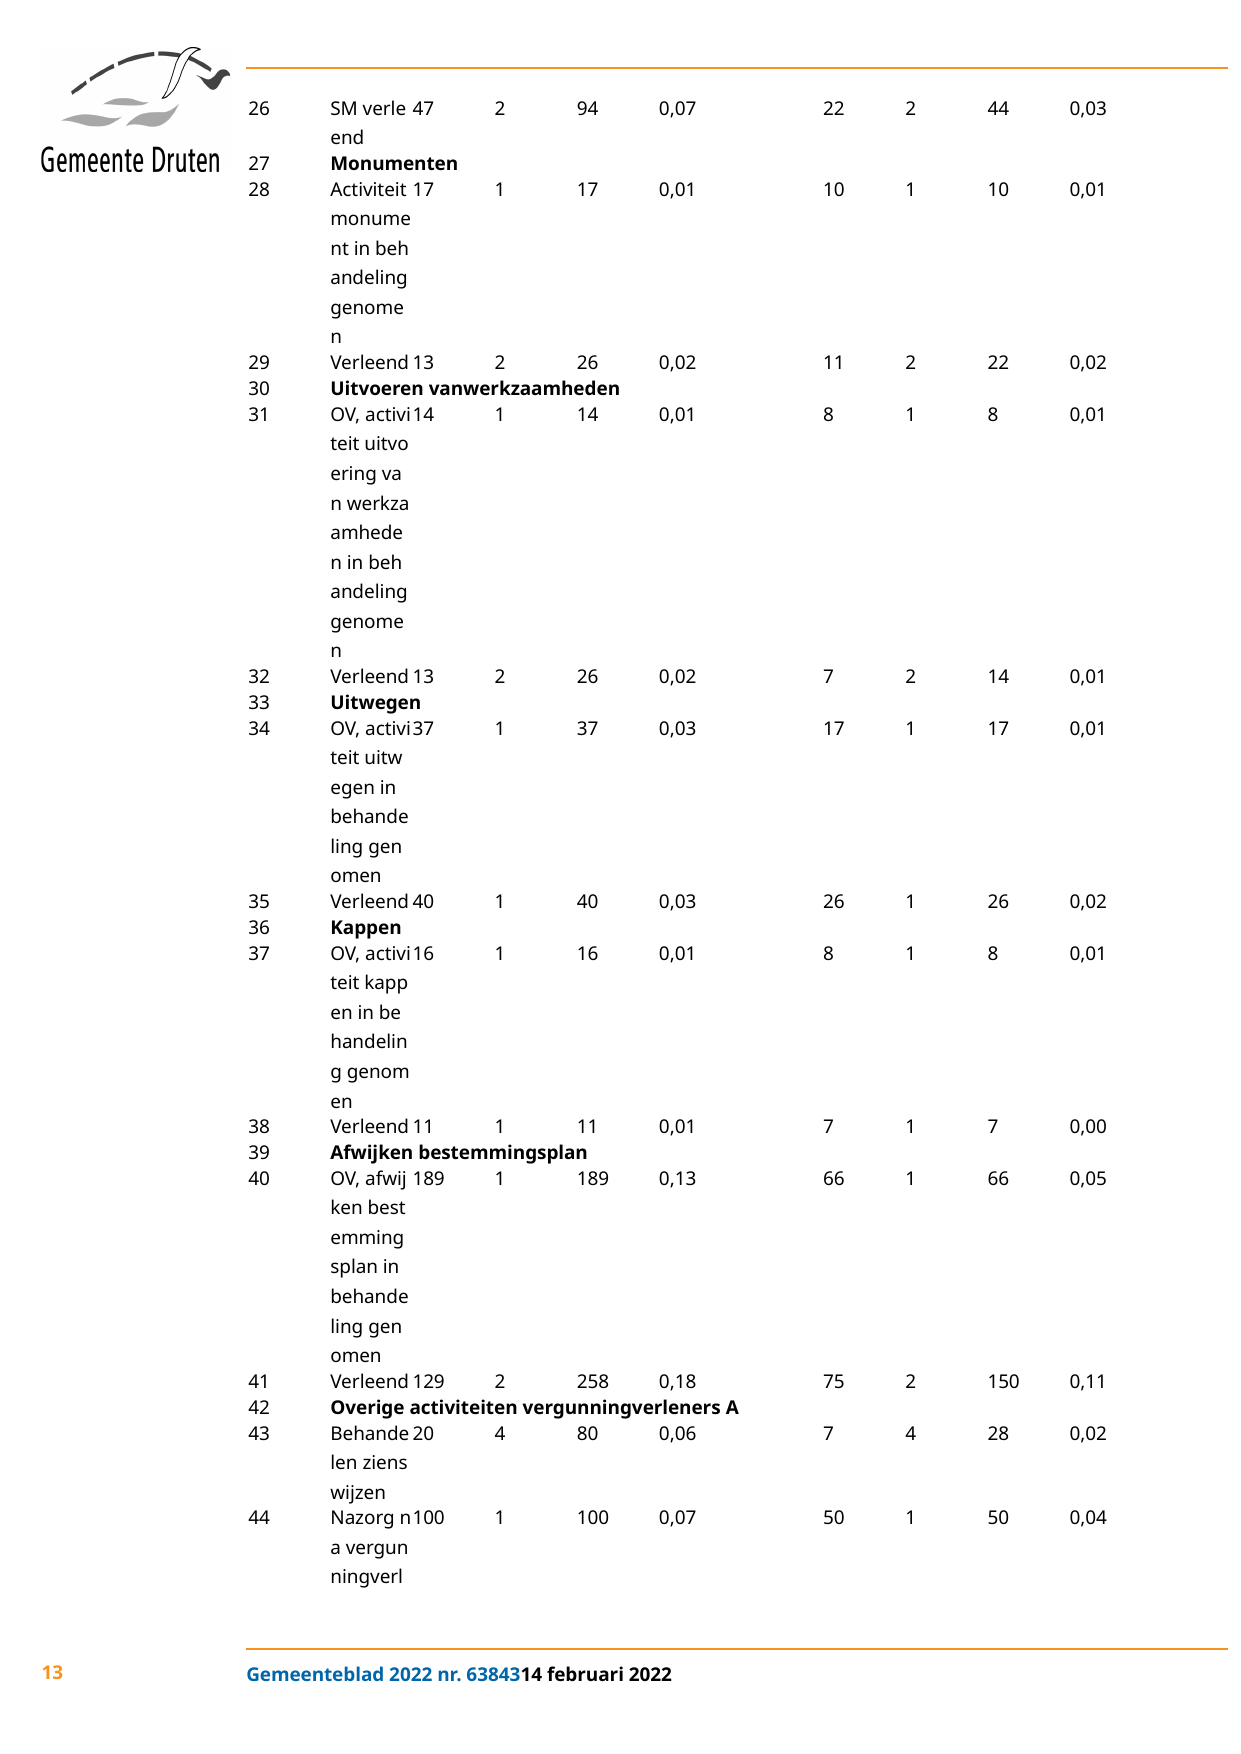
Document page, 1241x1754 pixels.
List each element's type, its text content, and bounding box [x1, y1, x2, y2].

table_cell 0,07 [659, 95, 741, 150]
table_cell Behandelen zienswijzen [330, 1420, 412, 1504]
table_cell 22 [823, 95, 905, 150]
table_cell 44 [987, 95, 1069, 150]
table_cell 26 [577, 663, 659, 689]
table_cell Verleend [330, 1114, 412, 1139]
table_cell [823, 375, 1152, 401]
table_cell 0,01 [1069, 715, 1152, 888]
table_cell 38 [248, 1114, 330, 1139]
table_cell 0,07 [659, 1505, 741, 1589]
table_cell 14 [577, 401, 659, 663]
table_cell 17 [412, 176, 494, 349]
table_cell 1 [905, 401, 987, 663]
table_cell 0,01 [1069, 401, 1152, 663]
table_cell 40 [412, 889, 494, 914]
table_cell 1 [494, 401, 577, 663]
table_cell 11 [823, 350, 905, 375]
table_cell 189 [412, 1165, 494, 1368]
table_cell 11 [577, 1114, 659, 1139]
table_cell 22 [987, 350, 1069, 375]
table_cell 36 [248, 914, 330, 940]
table_cell 34 [248, 715, 330, 888]
table_cell 2 [905, 350, 987, 375]
table_cell OV, activiteit uitvoering van werkzaamheden in behandeling genomen [330, 401, 412, 663]
table_cell 0,01 [1069, 176, 1152, 349]
table_cell 13 [412, 663, 494, 689]
table_cell [741, 95, 823, 1589]
table_cell 2 [905, 1368, 987, 1394]
table_cell OV, afwijken bestemmingsplan in behandeling genomen [330, 1165, 412, 1368]
table_cell 26 [577, 350, 659, 375]
table_cell [823, 1394, 1152, 1420]
table_cell 37 [412, 715, 494, 888]
table_cell Uitwegen [330, 689, 741, 715]
table_cell 20 [412, 1420, 494, 1504]
table_cell 50 [823, 1505, 905, 1589]
table_cell 1 [494, 889, 577, 914]
table_cell 0,11 [1069, 1368, 1152, 1394]
table_cell 10 [987, 176, 1069, 349]
table_cell 1 [905, 1114, 987, 1139]
table_cell 0,02 [1069, 1420, 1152, 1504]
table_cell 0,03 [659, 715, 741, 888]
table_cell Activiteit monument in behandeling genomen [330, 176, 412, 349]
table_cell Verleend [330, 889, 412, 914]
table_cell 1 [494, 940, 577, 1113]
table_cell [823, 1139, 1152, 1165]
table_cell 8 [823, 401, 905, 663]
table_cell 1 [905, 715, 987, 888]
table_cell 16 [412, 940, 494, 1113]
table_cell 75 [823, 1368, 905, 1394]
table_cell 0,01 [659, 940, 741, 1113]
table_cell OV, activiteit kappen in behandeling genomen [330, 940, 412, 1113]
table_cell 0,05 [1069, 1165, 1152, 1368]
table_cell 42 [248, 1394, 330, 1420]
table_cell 44 [248, 1505, 330, 1589]
table_cell 66 [987, 1165, 1069, 1368]
table_cell 129 [412, 1368, 494, 1394]
table_cell 8 [987, 401, 1069, 663]
table_cell 43 [248, 1420, 330, 1504]
table_cell 7 [823, 1420, 905, 1504]
table_cell 4 [905, 1420, 987, 1504]
table_cell 31 [248, 401, 330, 663]
table_cell 0,04 [1069, 1505, 1152, 1589]
table_cell 16 [577, 940, 659, 1113]
table_cell Verleend [330, 1368, 412, 1394]
table_cell 1 [494, 176, 577, 349]
table_cell 28 [248, 176, 330, 349]
table_cell 0,02 [1069, 889, 1152, 914]
table_cell Afwijken bestemmingsplan [330, 1139, 741, 1165]
table_cell 32 [248, 663, 330, 689]
table_cell 189 [577, 1165, 659, 1368]
table_cell [823, 689, 1152, 715]
table_cell 1 [905, 176, 987, 349]
table_cell 150 [987, 1368, 1069, 1394]
table_cell 0,01 [659, 1114, 741, 1139]
table_cell 0,06 [659, 1420, 741, 1504]
table_cell 28 [987, 1420, 1069, 1504]
table_cell 2 [494, 350, 577, 375]
table_cell 2 [494, 95, 577, 150]
table_cell 1 [905, 1505, 987, 1589]
table_cell 26 [987, 889, 1069, 914]
table_cell 7 [823, 1114, 905, 1139]
table_cell 13 [412, 350, 494, 375]
table_cell 7 [823, 663, 905, 689]
table_cell 14 [987, 663, 1069, 689]
table_cell [823, 914, 1152, 940]
table_cell 66 [823, 1165, 905, 1368]
table_cell 33 [248, 689, 330, 715]
table_cell Verleend [330, 350, 412, 375]
table_cell 8 [987, 940, 1069, 1113]
table_cell Kappen [330, 914, 741, 940]
table_cell 0,00 [1069, 1114, 1152, 1139]
table_cell Overige activiteiten vergunningverleners A [330, 1394, 741, 1420]
table_cell 11 [412, 1114, 494, 1139]
table_cell 40 [248, 1165, 330, 1368]
table_cell 0,02 [659, 350, 741, 375]
table_cell 26 [248, 95, 330, 150]
table_cell 41 [248, 1368, 330, 1394]
table_cell 39 [248, 1139, 330, 1165]
table_cell 0,01 [1069, 663, 1152, 689]
table_cell 0,13 [659, 1165, 741, 1368]
table_cell 2 [494, 1368, 577, 1394]
table_cell 100 [412, 1505, 494, 1589]
table_cell 40 [577, 889, 659, 914]
table_cell 0,18 [659, 1368, 741, 1394]
table_cell 0,01 [659, 176, 741, 349]
table_cell 2 [905, 95, 987, 150]
table_cell 0,03 [1069, 95, 1152, 150]
table_cell 4 [494, 1420, 577, 1504]
table_cell 30 [248, 375, 330, 401]
table_cell 17 [823, 715, 905, 888]
table_cell 2 [905, 663, 987, 689]
table_cell 1 [905, 1165, 987, 1368]
table_cell 0,01 [1069, 940, 1152, 1113]
table_cell 2 [494, 663, 577, 689]
table_cell 47 [412, 95, 494, 150]
table_cell 8 [823, 940, 905, 1113]
table_cell 35 [248, 889, 330, 914]
table_cell 17 [987, 715, 1069, 888]
table_cell 100 [577, 1505, 659, 1589]
table_cell 29 [248, 350, 330, 375]
table_cell 17 [577, 176, 659, 349]
table_cell 7 [987, 1114, 1069, 1139]
table_cell 1 [494, 1165, 577, 1368]
table_cell [823, 150, 1152, 176]
table_cell 27 [248, 150, 330, 176]
table_cell Nazorg na vergunningverl [330, 1505, 412, 1589]
table_cell 10 [823, 176, 905, 349]
table_cell 26 [823, 889, 905, 914]
table_cell 0,03 [659, 889, 741, 914]
table_cell OV, activiteit uitwegen in behandeling genomen [330, 715, 412, 888]
table_cell 37 [577, 715, 659, 888]
table_cell 1 [494, 1114, 577, 1139]
table_cell 0,02 [1069, 350, 1152, 375]
table_cell 0,02 [659, 663, 741, 689]
table_cell 1 [905, 889, 987, 914]
table_cell 37 [248, 940, 330, 1113]
table_cell Monumenten [330, 150, 741, 176]
table_cell 1 [494, 1505, 577, 1589]
table_cell Verleend [330, 663, 412, 689]
table_cell Uitvoeren vanwerkzaamheden [330, 375, 741, 401]
picture [41, 47, 231, 172]
table_cell SM verleend [330, 95, 412, 150]
table_cell 14 [412, 401, 494, 663]
table_cell 0,01 [659, 401, 741, 663]
table_cell 1 [905, 940, 987, 1113]
table_cell 258 [577, 1368, 659, 1394]
table_cell 1 [494, 715, 577, 888]
table_cell 50 [987, 1505, 1069, 1589]
table_cell 80 [577, 1420, 659, 1504]
table_cell 94 [577, 95, 659, 150]
